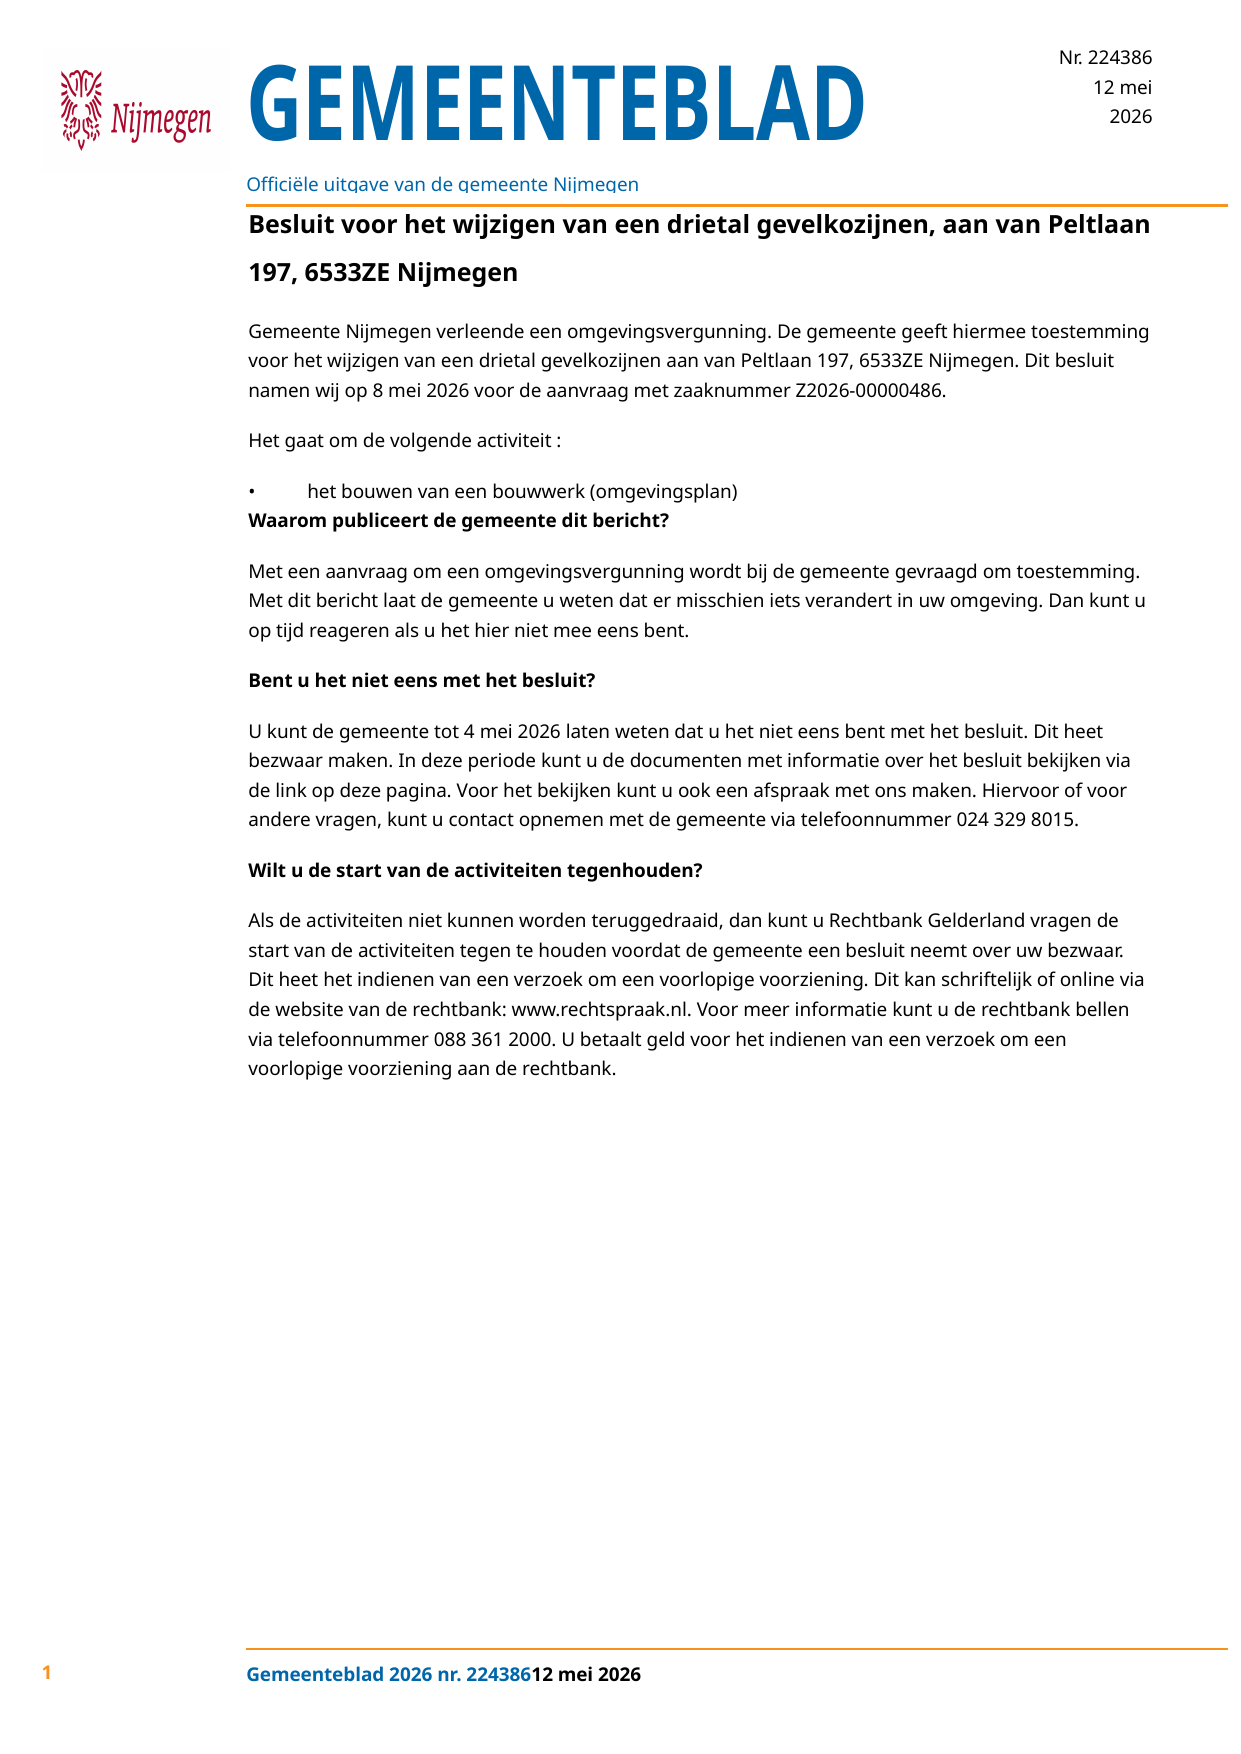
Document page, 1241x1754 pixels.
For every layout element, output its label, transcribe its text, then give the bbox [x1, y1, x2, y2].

text U kunt de gemeente tot 4 mei 2026 laten weten dat u het niet eens bent met het besluit. Dit heet bezwaar maken. In deze periode kunt u de documenten met informatie over het besluit bekijken via de link op deze pagina. Voor het bekijken kunt u ook een afspraak met ons maken. Hiervoor of voor andere vragen, kunt u contact opnemen met de gemeente via telefoonnummer 024 329 8015. [248, 718, 1152, 832]
text Bent u het niet eens met het besluit? [248, 667, 1152, 693]
text Waarom publiceert de gemeente dit bericht? [248, 507, 1152, 533]
text Wilt u de start van de activiteiten tegenhouden? [248, 857, 1152, 883]
picture [41, 47, 231, 172]
text Gemeente Nijmegen verleende een omgevingsvergunning. De gemeente geeft hiermee toestemming voor het wijzigen van een drietal gevelkozijnen aan van Peltlaan 197, 6533ZE Nijmegen. Dit besluit namen wij op 8 mei 2026 voor de aanvraag met zaaknummer Z2026-00000486. [248, 318, 1152, 403]
text Met een aanvraag om een omgevingsvergunning wordt bij de gemeente gevraagd om toestemming. Met dit bericht laat de gemeente u weten dat er misschien iets verandert in uw omgeving. Dan kunt u op tijd reageren als u het hier niet mee eens bent. [248, 558, 1152, 643]
list het bouwen van een bouwwerk (omgevingsplan) [248, 478, 1152, 504]
text Als de activiteiten niet kunnen worden teruggedraaid, dan kunt u Rechtbank Gelderland vragen de start van de activiteiten tegen te houden voordat de gemeente een besluit neemt over uw bezwaar. Dit heet het indienen van een verzoek om een voorlopige voorziening. Dit kan schriftelijk of online via de website van de rechtbank: www.rechtspraak.nl. Voor meer informatie kunt u de rechtbank bellen via telefoonnummer 088 361 2000. U betaalt geld voor het indienen van een verzoek om een voorlopige voorziening aan de rechtbank. [248, 907, 1152, 1081]
text Het gaat om de volgende activiteit : [248, 427, 1152, 453]
text Besluit voor het wijzigen van een drietal gevelkozijnen, aan van Peltlaan 197, 6533ZE Nijmegen [248, 207, 1152, 288]
